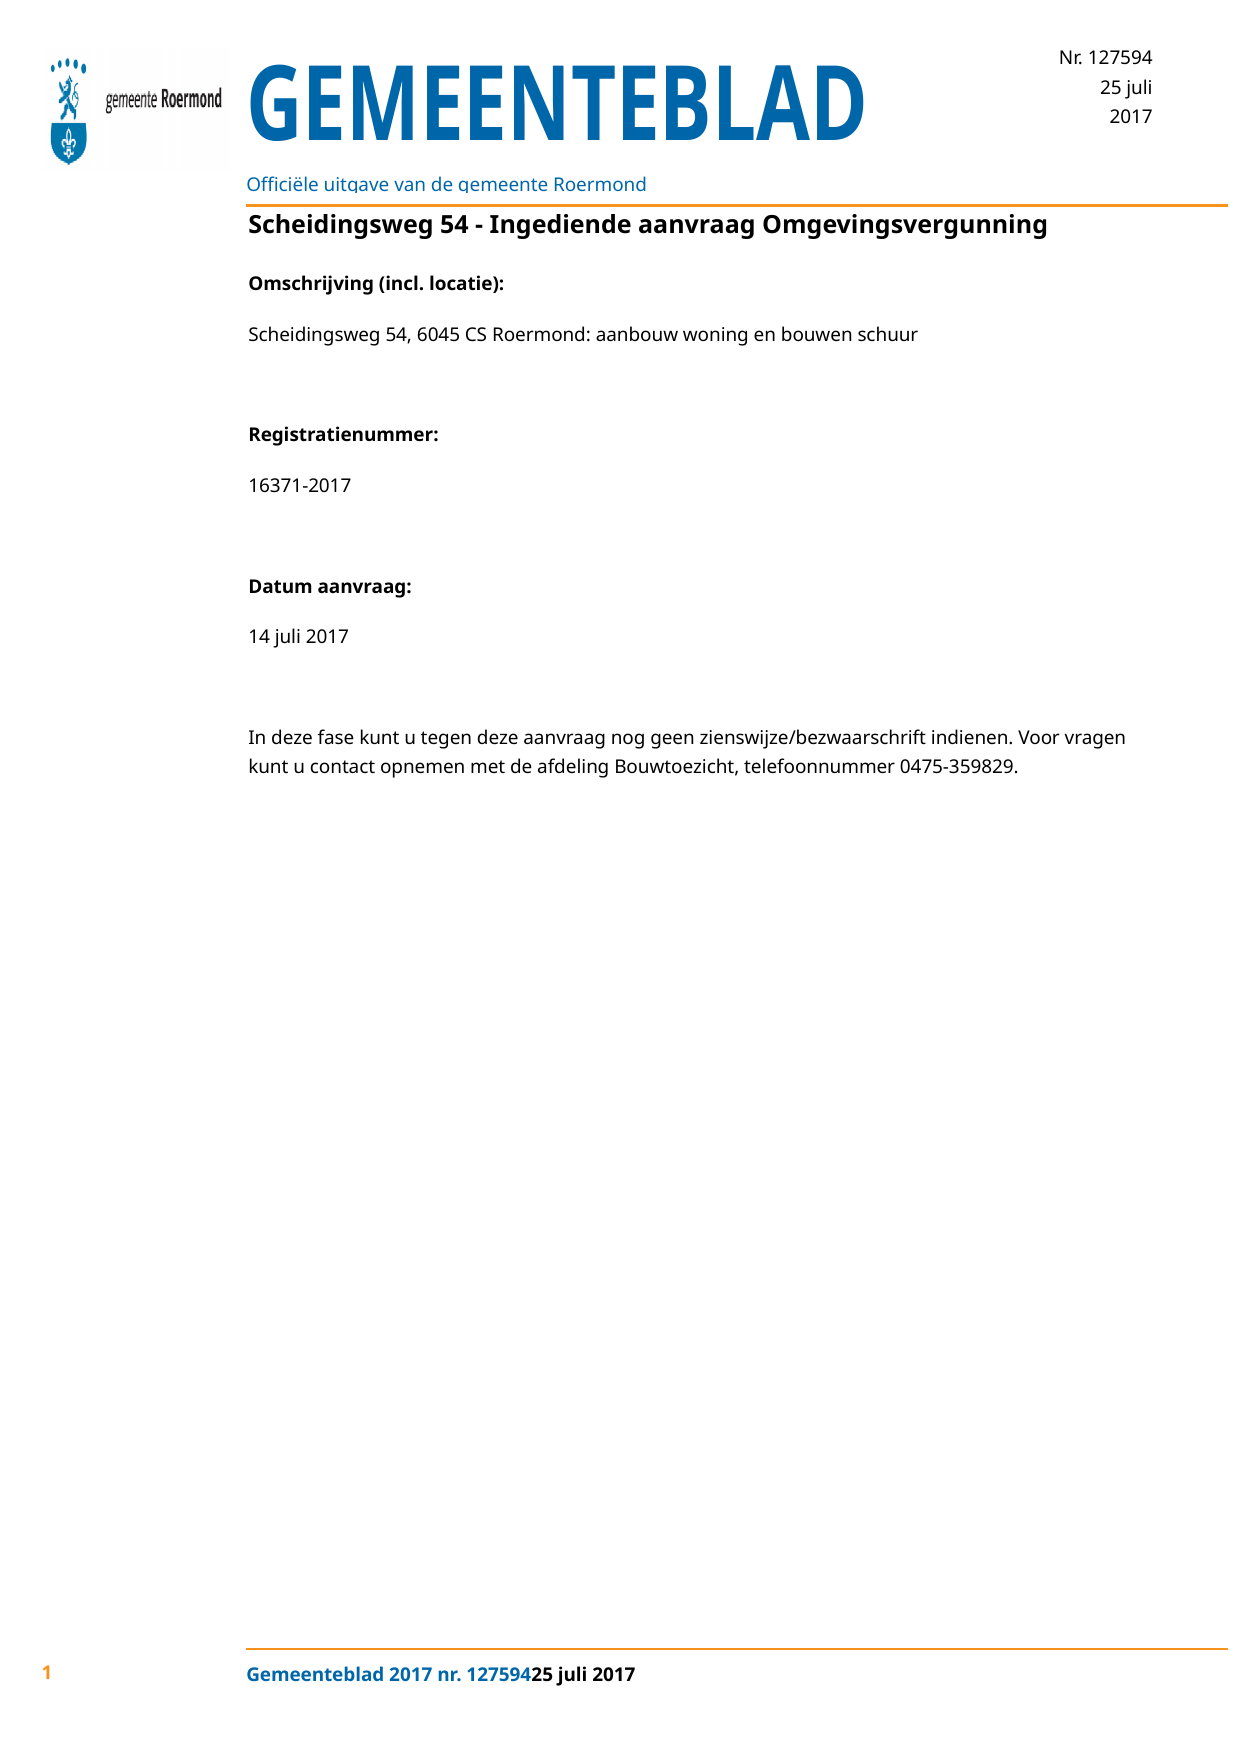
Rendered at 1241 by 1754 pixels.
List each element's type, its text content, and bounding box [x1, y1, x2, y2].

text Datum aanvraag: [248, 573, 1152, 598]
text Scheidingsweg 54, 6045 CS Roermond: aanbouw woning en bouwen schuur [248, 321, 1152, 346]
text 16371-2017 [248, 472, 1152, 498]
text Omschrijving (incl. locatie): [248, 270, 1152, 296]
picture [41, 47, 231, 172]
text Registratienummer: [248, 422, 1152, 447]
text In deze fase kunt u tegen deze aanvraag nog geen zienswijze/bezwaarschrift indienen. Voor vragen kunt u contact opnemen met de afdeling Bouwtoezicht, telefoonnummer 0475-359829. [248, 724, 1152, 779]
text Scheidingsweg 54 - Ingediende aanvraag Omgevingsvergunning [248, 207, 1152, 241]
text 14 juli 2017 [248, 623, 1152, 649]
